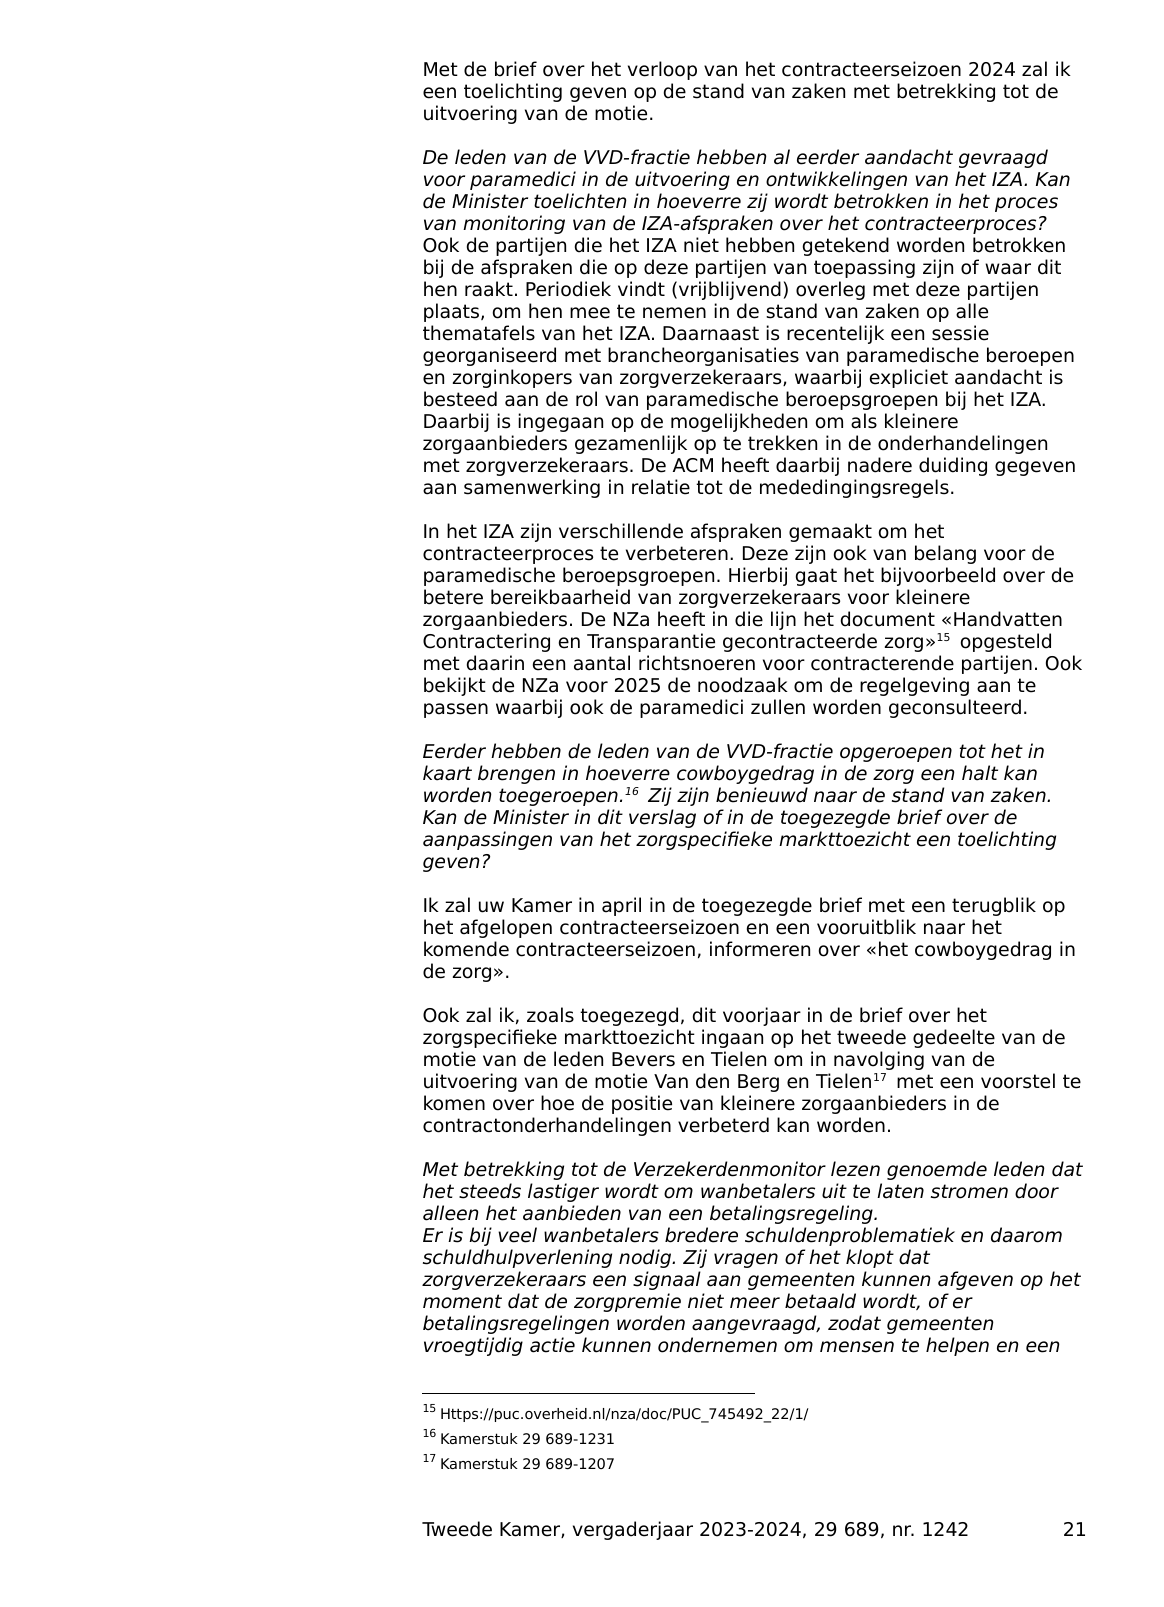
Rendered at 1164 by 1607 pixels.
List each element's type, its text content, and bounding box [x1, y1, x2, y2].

text In het IZA zijn verschillende afspraken gemaakt om het contracteerproces te verbeteren. Deze zijn ook van belang voor de paramedische beroepsgroepen. Hierbij gaat het bijvoorbeeld over de betere bereikbaarheid van zorgverzekeraars voor kleinere zorgaanbieders. De NZa heeft in die lijn het document «Handvatten Contractering en Transparantie gecontracteerde zorg» opgesteld met daarin een aantal richtsnoeren voor contracterende partijen. Ook bekijkt de NZa voor 2025 de noodzaak om de regelgeving aan te passen waarbij ook de paramedici zullen worden geconsulteerd. [422, 521, 1087, 719]
text Eerder hebben de leden van de VVD-fractie opgeroepen tot het in kaart brengen in hoeverre cowboygedrag in de zorg een halt kan worden toegeroepen. Zij zijn benieuwd naar de stand van zaken. Kan de Minister in dit verslag of in de toegezegde brief over de aanpassingen van het zorgspecifieke markttoezicht een toelichting geven? [422, 741, 1087, 873]
text Ook zal ik, zoals toegezegd, dit voorjaar in de brief over het zorgspecifieke markttoezicht ingaan op het tweede gedeelte van de motie van de leden Bevers en Tielen om in navolging van de uitvoering van de motie Van den Berg en Tielen met een voorstel te komen over hoe de positie van kleinere zorgaanbieders in de contractonderhandelingen verbeterd kan worden. [422, 1005, 1087, 1137]
text Kamerstuk 29 689-1231 [422, 1427, 1087, 1449]
text Met de brief over het verloop van het contracteerseizoen 2024 zal ik een toelichting geven op de stand van zaken met betrekking tot de uitvoering van de motie. [422, 59, 1087, 125]
text Https://puc.overheid.nl/nza/doc/PUC_745492_22/1/ [422, 1402, 1087, 1424]
text Met betrekking tot de Verzekerdenmonitor lezen genoemde leden dat het steeds lastiger wordt om wanbetalers uit te laten stromen door alleen het aanbieden van een betalingsregeling. [422, 1159, 1087, 1225]
text De leden van de VVD-fractie hebben al eerder aandacht gevraagd voor paramedici in de uitvoering en ontwikkelingen van het IZA. Kan de Minister toelichten in hoeverre zij wordt betrokken in het proces van monitoring van de IZA-afspraken over het contracteerproces? [422, 147, 1087, 235]
text Ook de partijen die het IZA niet hebben getekend worden betrokken bij de afspraken die op deze partijen van toepassing zijn of waar dit hen raakt. Periodiek vindt (vrijblijvend) overleg met deze partijen plaats, om hen mee te nemen in de stand van zaken op alle thematafels van het IZA. Daarnaast is recentelijk een sessie georganiseerd met brancheorganisaties van paramedische beroepen en zorginkopers van zorgverzekeraars, waarbij expliciet aandacht is besteed aan de rol van paramedische beroepsgroepen bij het IZA. Daarbij is ingegaan op de mogelijkheden om als kleinere zorgaanbieders gezamenlijk op te trekken in de onderhandelingen met zorgverzekeraars. De ACM heeft daarbij nadere duiding gegeven aan samenwerking in relatie tot de mededingingsregels. [422, 235, 1087, 499]
text Kamerstuk 29 689-1207 [422, 1452, 1087, 1474]
text Ik zal uw Kamer in april in de toegezegde brief met een terugblik op het afgelopen contracteerseizoen en een vooruitblik naar het komende contracteerseizoen, informeren over «het cowboygedrag in de zorg». [422, 895, 1087, 983]
text Er is bij veel wanbetalers bredere schuldenproblematiek en daarom schuldhulpverlening nodig. Zij vragen of het klopt dat zorgverzekeraars een signaal aan gemeenten kunnen afgeven op het moment dat de zorgpremie niet meer betaald wordt, of er betalingsregelingen worden aangevraagd, zodat gemeenten vroegtijdig actie kunnen ondernemen om mensen te helpen en een [422, 1225, 1087, 1357]
